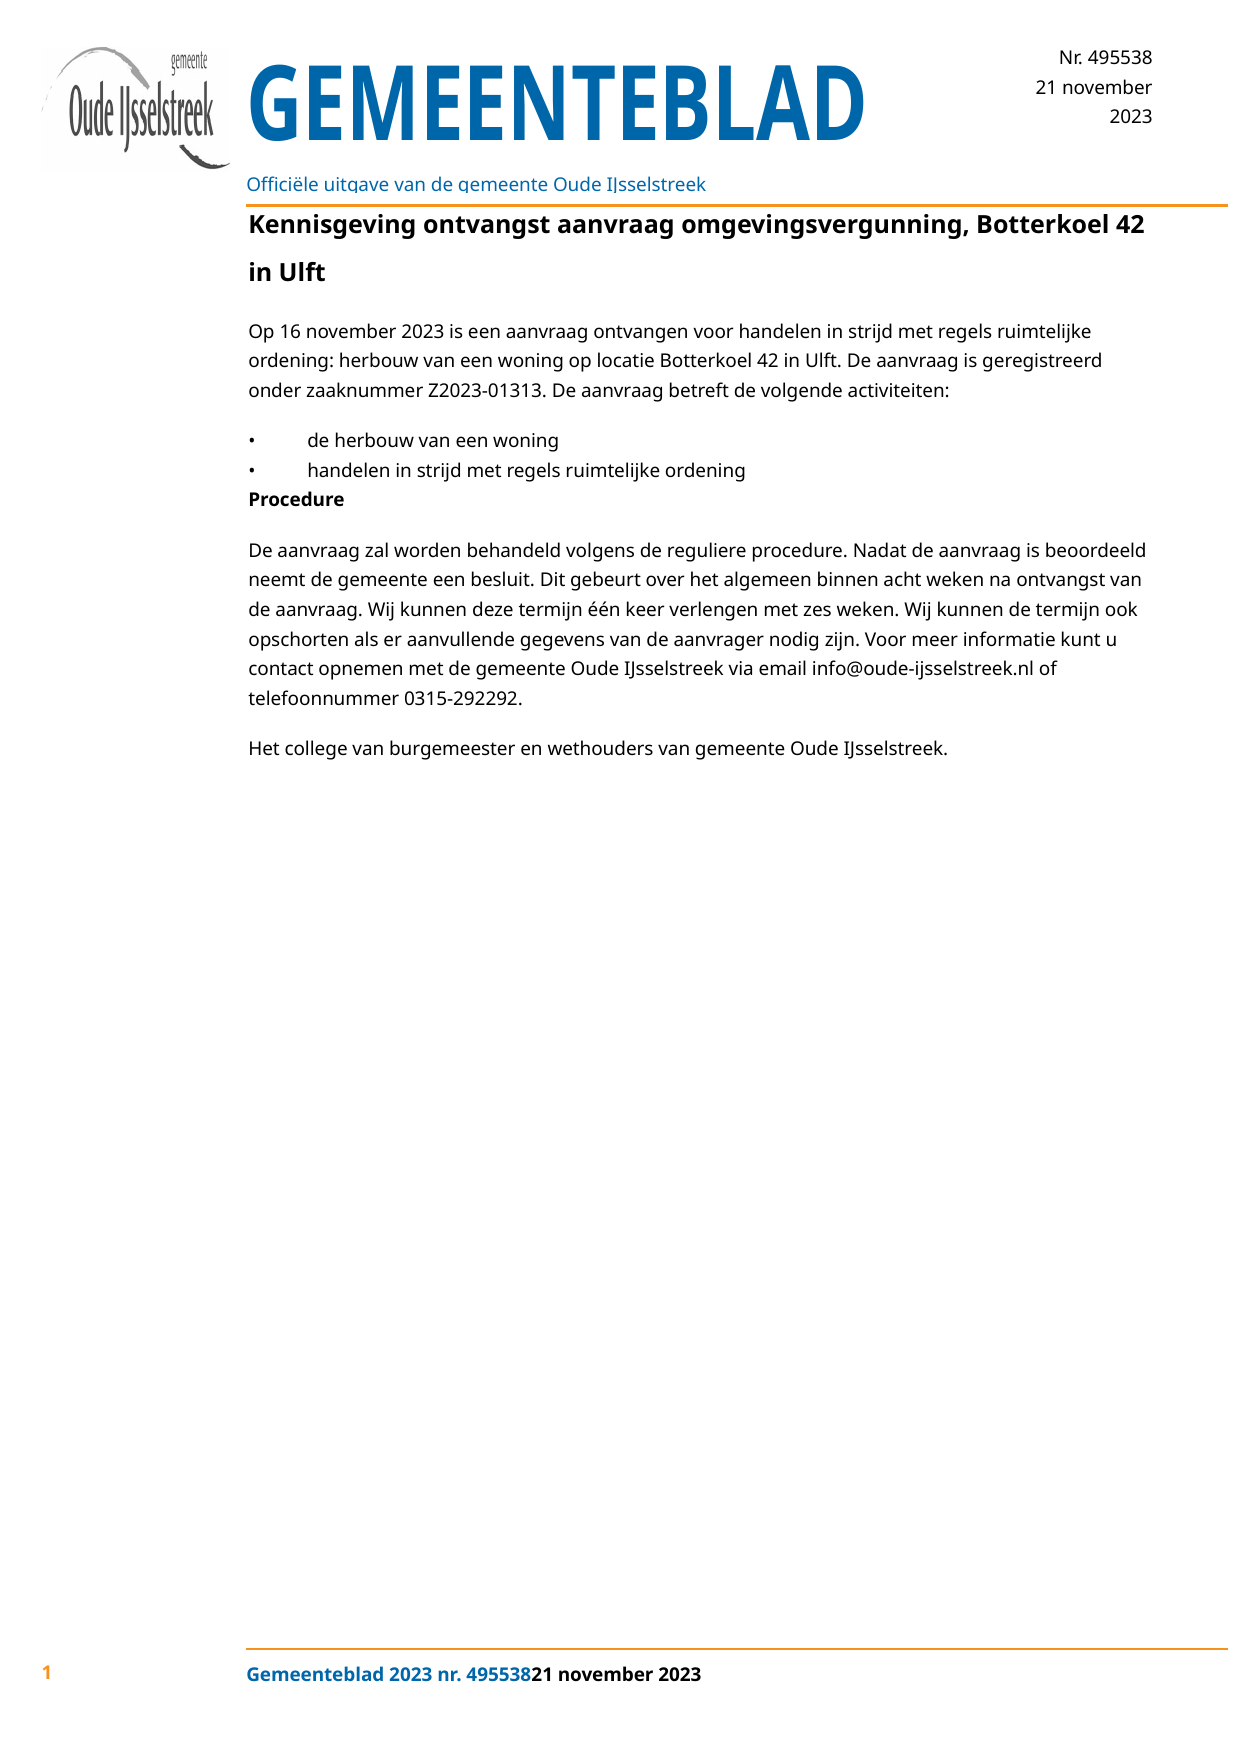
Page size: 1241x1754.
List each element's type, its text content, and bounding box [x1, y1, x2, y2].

list de herbouw van een woning [248, 427, 1152, 453]
text Kennisgeving ontvangst aanvraag omgevingsvergunning, Botterkoel 42 in Ulft [248, 207, 1152, 288]
text Op 16 november 2023 is een aanvraag ontvangen voor handelen in strijd met regels ruimtelijke ordening: herbouw van een woning op locatie Botterkoel 42 in Ulft. De aanvraag is geregistreerd onder zaaknummer Z2023-01313. De aanvraag betreft de volgende activiteiten: [248, 318, 1152, 403]
text De aanvraag zal worden behandeld volgens de reguliere procedure. Nadat de aanvraag is beoordeeld neemt de gemeente een besluit. Dit gebeurt over het algemeen binnen acht weken na ontvangst van de aanvraag. Wij kunnen deze termijn één keer verlengen met zes weken. Wij kunnen de termijn ook opschorten als er aanvullende gegevens van de aanvrager nodig zijn. Voor meer informatie kunt u contact opnemen met de gemeente Oude IJsselstreek via email info@oude-ijsselstreek.nl of telefoonnummer 0315-292292. [248, 537, 1152, 711]
picture [41, 47, 231, 172]
text Het college van burgemeester en wethouders van gemeente Oude IJsselstreek. [248, 735, 1152, 761]
list handelen in strijd met regels ruimtelijke ordening [248, 457, 1152, 483]
text Procedure [248, 487, 1152, 512]
